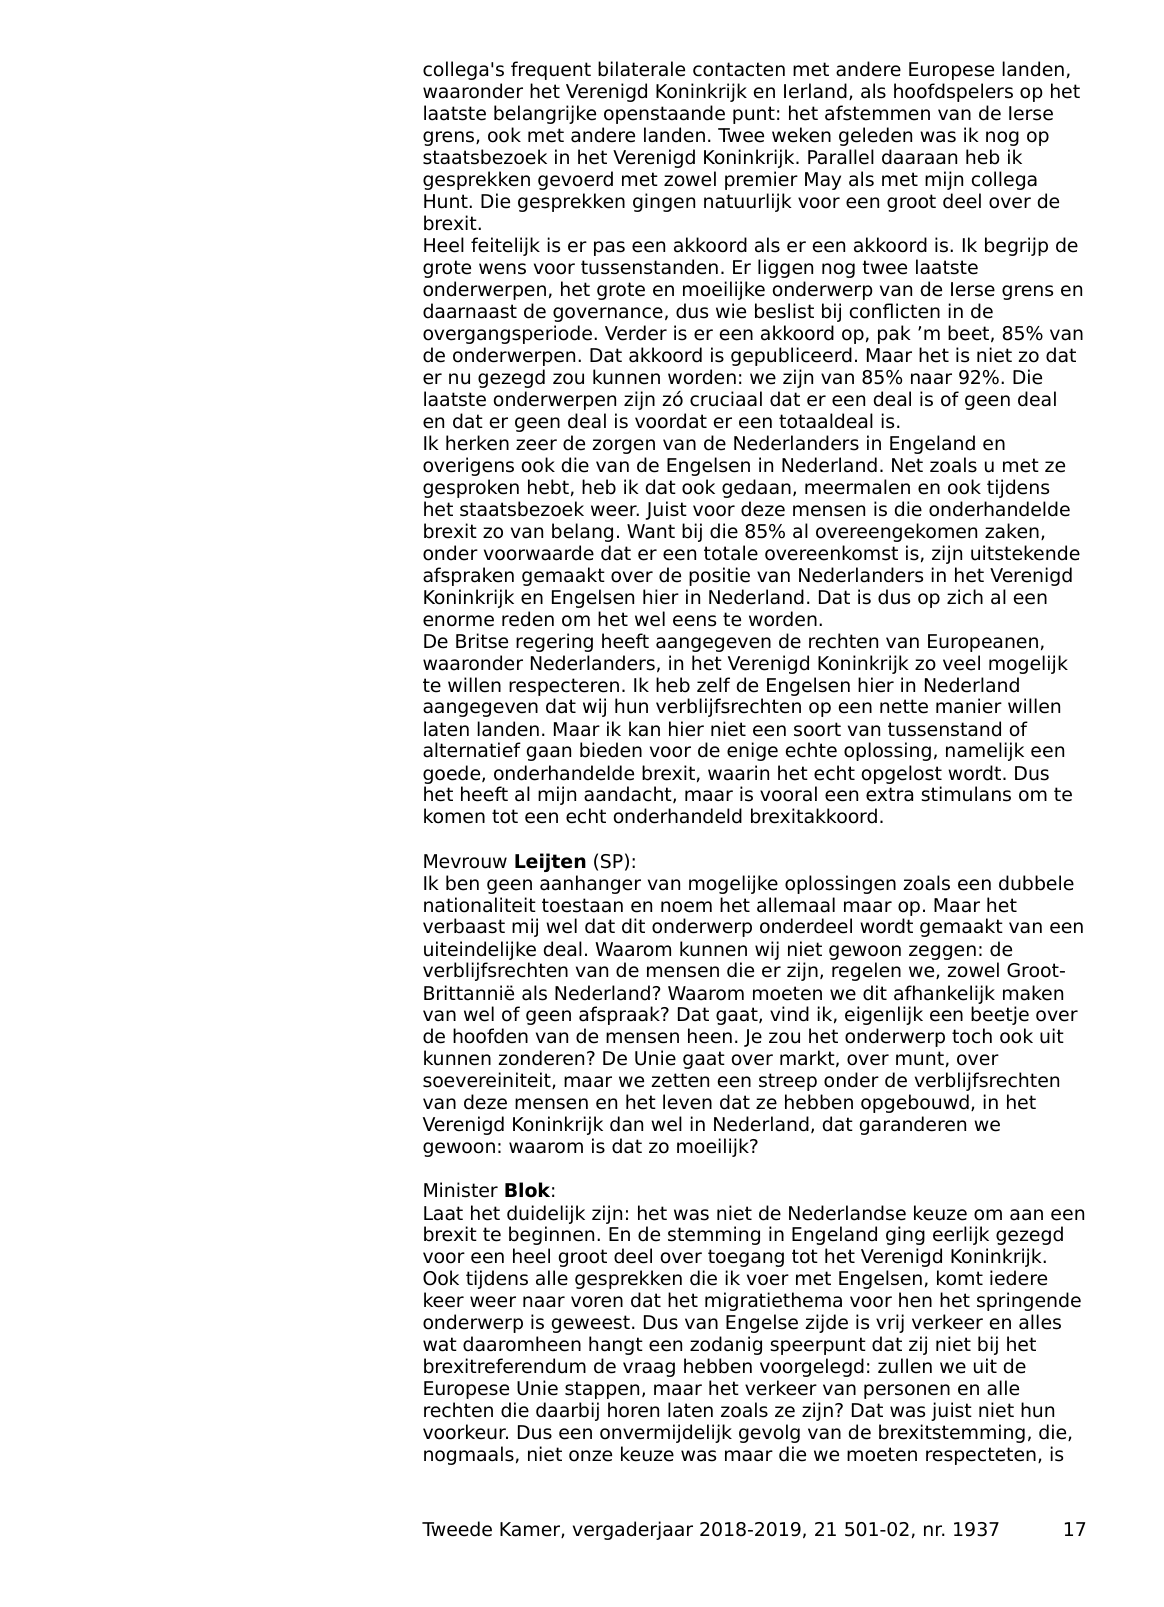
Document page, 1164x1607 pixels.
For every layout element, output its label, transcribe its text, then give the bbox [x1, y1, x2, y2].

text Ik herken zeer de zorgen van de Nederlanders in Engeland en overigens ook die van de Engelsen in Nederland. Net zoals u met ze gesproken hebt, heb ik dat ook gedaan, meermalen en ook tijdens het staatsbezoek weer. Juist voor deze mensen is die onderhandelde brexit zo van belang. Want bij die 85% al overeengekomen zaken, onder voorwaarde dat er een totale overeenkomst is, zijn uitstekende afspraken gemaakt over de positie van Nederlanders in het Verenigd Koninkrijk en Engelsen hier in Nederland. Dat is dus op zich al een enorme reden om het wel eens te worden. [422, 433, 1087, 631]
text Mevrouw Leijten (SP): [422, 851, 1087, 872]
text Heel feitelijk is er pas een akkoord als er een akkoord is. Ik begrijp de grote wens voor tussenstanden. Er liggen nog twee laatste onderwerpen, het grote en moeilijke onderwerp van de Ierse grens en daarnaast de governance, dus wie beslist bij conflicten in de overgangsperiode. Verder is er een akkoord op, pak ’m beet, 85% van de onderwerpen. Dat akkoord is gepubliceerd. Maar het is niet zo dat er nu gezegd zou kunnen worden: we zijn van 85% naar 92%. Die laatste onderwerpen zijn zó cruciaal dat er een deal is of geen deal en dat er geen deal is voordat er een totaaldeal is. [422, 235, 1087, 433]
text Laat het duidelijk zijn: het was niet de Nederlandse keuze om aan een brexit te beginnen. En de stemming in Engeland ging eerlijk gezegd voor een heel groot deel over toegang tot het Verenigd Koninkrijk. Ook tijdens alle gesprekken die ik voer met Engelsen, komt iedere keer weer naar voren dat het migratiethema voor hen het springende onderwerp is geweest. Dus van Engelse zijde is vrij verkeer en alles wat daaromheen hangt een zodanig speerpunt dat zij niet bij het brexitreferendum de vraag hebben voorgelegd: zullen we uit de Europese Unie stappen, maar het verkeer van personen en alle rechten die daarbij horen laten zoals ze zijn? Dat was juist niet hun voorkeur. Dus een onvermijdelijk gevolg van de brexitstemming, die, nogmaals, niet onze keuze was maar die we moeten respecteten, is [422, 1202, 1087, 1466]
text Ik ben geen aanhanger van mogelijke oplossingen zoals een dubbele nationaliteit toestaan en noem het allemaal maar op. Maar het verbaast mij wel dat dit onderwerp onderdeel wordt gemaakt van een uiteindelijke deal. Waarom kunnen wij niet gewoon zeggen: de verblijfsrechten van de mensen die er zijn, regelen we, zowel Groot-Brittannië als Nederland? Waarom moeten we dit afhankelijk maken van wel of geen afspraak? Dat gaat, vind ik, eigenlijk een beetje over de hoofden van de mensen heen. Je zou het onderwerp toch ook uit kunnen zonderen? De Unie gaat over markt, over munt, over soevereiniteit, maar we zetten een streep onder de verblijfsrechten van deze mensen en het leven dat ze hebben opgebouwd, in het Verenigd Koninkrijk dan wel in Nederland, dat garanderen we gewoon: waarom is dat zo moeilijk? [422, 872, 1087, 1158]
text collega's frequent bilaterale contacten met andere Europese landen, waaronder het Verenigd Koninkrijk en Ierland, als hoofdspelers op het laatste belangrijke openstaande punt: het afstemmen van de Ierse grens, ook met andere landen. Twee weken geleden was ik nog op staatsbezoek in het Verenigd Koninkrijk. Parallel daaraan heb ik gesprekken gevoerd met zowel premier May als met mijn collega Hunt. Die gesprekken gingen natuurlijk voor een groot deel over de brexit. [422, 59, 1087, 235]
text De Britse regering heeft aangegeven de rechten van Europeanen, waaronder Nederlanders, in het Verenigd Koninkrijk zo veel mogelijk te willen respecteren. Ik heb zelf de Engelsen hier in Nederland aangegeven dat wij hun verblijfsrechten op een nette manier willen laten landen. Maar ik kan hier niet een soort van tussenstand of alternatief gaan bieden voor de enige echte oplossing, namelijk een goede, onderhandelde brexit, waarin het echt opgelost wordt. Dus het heeft al mijn aandacht, maar is vooral een extra stimulans om te komen tot een echt onderhandeld brexitakkoord. [422, 631, 1087, 828]
text Minister Blok: [422, 1180, 1087, 1202]
